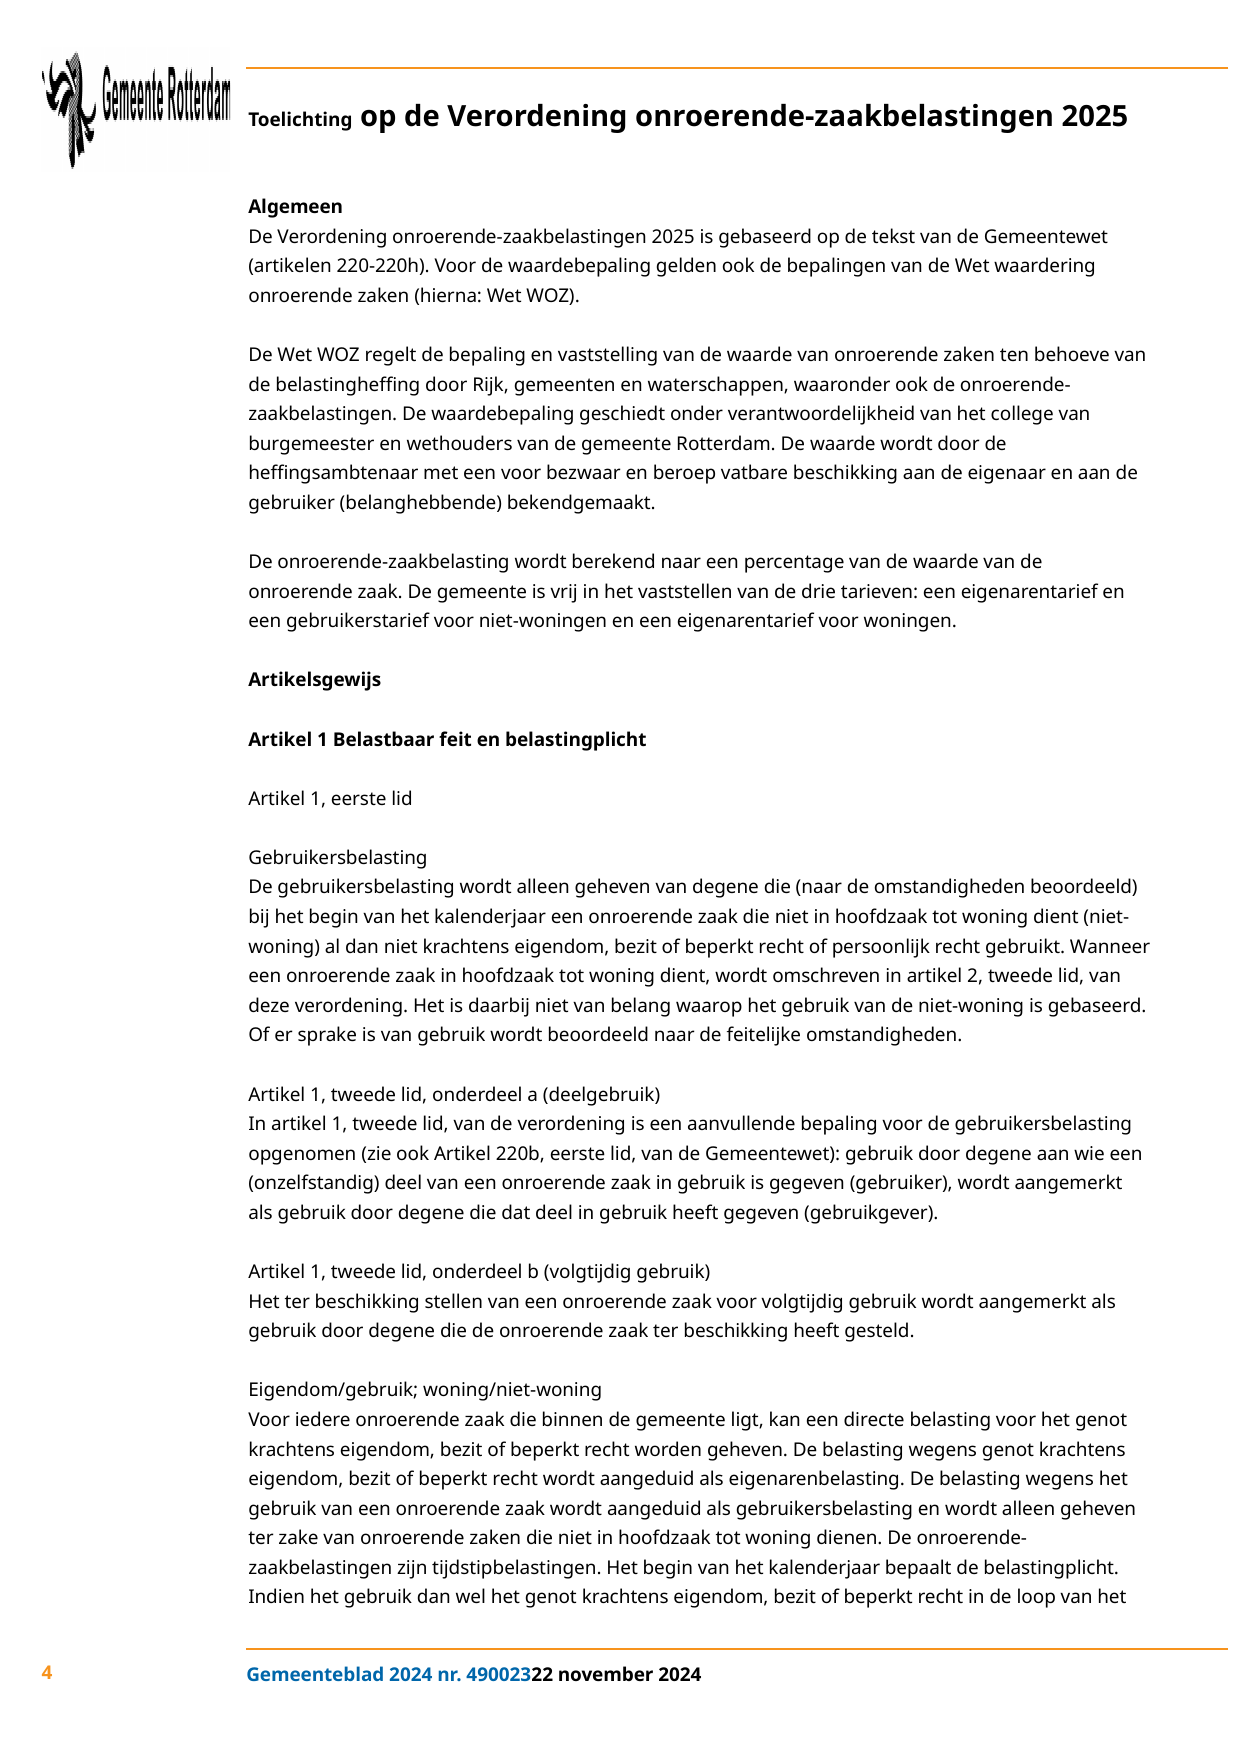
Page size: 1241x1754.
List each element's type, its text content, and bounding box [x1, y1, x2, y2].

text Artikel 1, tweede lid, onderdeel a (deelgebruik) [248, 1081, 1152, 1106]
text Artikel 1, tweede lid, onderdeel b (volgtijdig gebruik) [248, 1258, 1152, 1284]
text De Wet WOZ regelt de bepaling en vaststelling van de waarde van onroerende zaken ten behoeve van de belastingheffing door Rijk, gemeenten en waterschappen, waaronder ook de onroerende- zaakbelastingen. De waardebepaling geschiedt onder verantwoordelijkheid van het college van burgemeester en wethouders van de gemeente Rotterdam. De waarde wordt door de heffingsambtenaar met een voor bezwaar en beroep vatbare beschikking aan de eigenaar en aan de gebruiker (belanghebbende) bekendgemaakt. [248, 341, 1152, 515]
text De Verordening onroerende-zaakbelastingen 2025 is gebaseerd op de tekst van de Gemeentewet (artikelen 220-220h). Voor de waardebepaling gelden ook de bepalingen van de Wet waardering onroerende zaken (hierna: Wet WOZ). [248, 223, 1152, 308]
text Voor iedere onroerende zaak die binnen de gemeente ligt, kan een directe belasting voor het genot krachtens eigendom, bezit of beperkt recht worden geheven. De belasting wegens genot krachtens eigendom, bezit of beperkt recht wordt aangeduid als eigenarenbelasting. De belasting wegens het gebruik van een onroerende zaak wordt aangeduid als gebruikersbelasting en wordt alleen geheven ter zake van onroerende zaken die niet in hoofdzaak tot woning dienen. De onroerende-zaakbelastingen zijn tijdstipbelastingen. Het begin van het kalenderjaar bepaalt de belastingplicht. Indien het gebruik dan wel het genot krachtens eigendom, bezit of beperkt recht in de loop van het [248, 1406, 1152, 1609]
text In artikel 1, tweede lid, van de verordening is een aanvullende bepaling voor de gebruikersbelasting opgenomen (zie ook Artikel 220b, eerste lid, van de Gemeentewet): gebruik door degene aan wie een (onzelfstandig) deel van een onroerende zaak in gebruik is gegeven (gebruiker), wordt aangemerkt als gebruik door degene die dat deel in gebruik heeft gegeven (gebruikgever). [248, 1110, 1152, 1225]
text Artikel 1, eerste lid [248, 785, 1152, 811]
text Toelichting op de Verordening onroerende-zaakbelastingen 2025 [248, 95, 1152, 134]
text Algemeen [248, 193, 1152, 219]
text De onroerende-zaakbelasting wordt berekend naar een percentage van de waarde van de onroerende zaak. De gemeente is vrij in het vaststellen van de drie tarieven: een eigenarentarief en een gebruikerstarief voor niet-woningen en een eigenarentarief voor woningen. [248, 548, 1152, 633]
text Het ter beschikking stellen van een onroerende zaak voor volgtijdig gebruik wordt aangemerkt als gebruik door degene die de onroerende zaak ter beschikking heeft gesteld. [248, 1288, 1152, 1343]
text Artikelsgewijs [248, 667, 1152, 692]
picture [41, 47, 231, 172]
text De gebruikersbelasting wordt alleen geheven van degene die (naar de omstandigheden beoordeeld) bij het begin van het kalenderjaar een onroerende zaak die niet in hoofdzaak tot woning dient (niet-woning) al dan niet krachtens eigendom, bezit of beperkt recht of persoonlijk recht gebruikt. Wanneer een onroerende zaak in hoofdzaak tot woning dient, wordt omschreven in artikel 2, tweede lid, van deze verordening. Het is daarbij niet van belang waarop het gebruik van de niet-woning is gebaseerd. [248, 874, 1152, 1018]
text Of er sprake is van gebruik wordt beoordeeld naar de feitelijke omstandigheden. [248, 1022, 1152, 1047]
text Eigendom/gebruik; woning/niet-woning [248, 1377, 1152, 1402]
text Gebruikersbelasting [248, 844, 1152, 870]
text Artikel 1 Belastbaar feit en belastingplicht [248, 726, 1152, 751]
